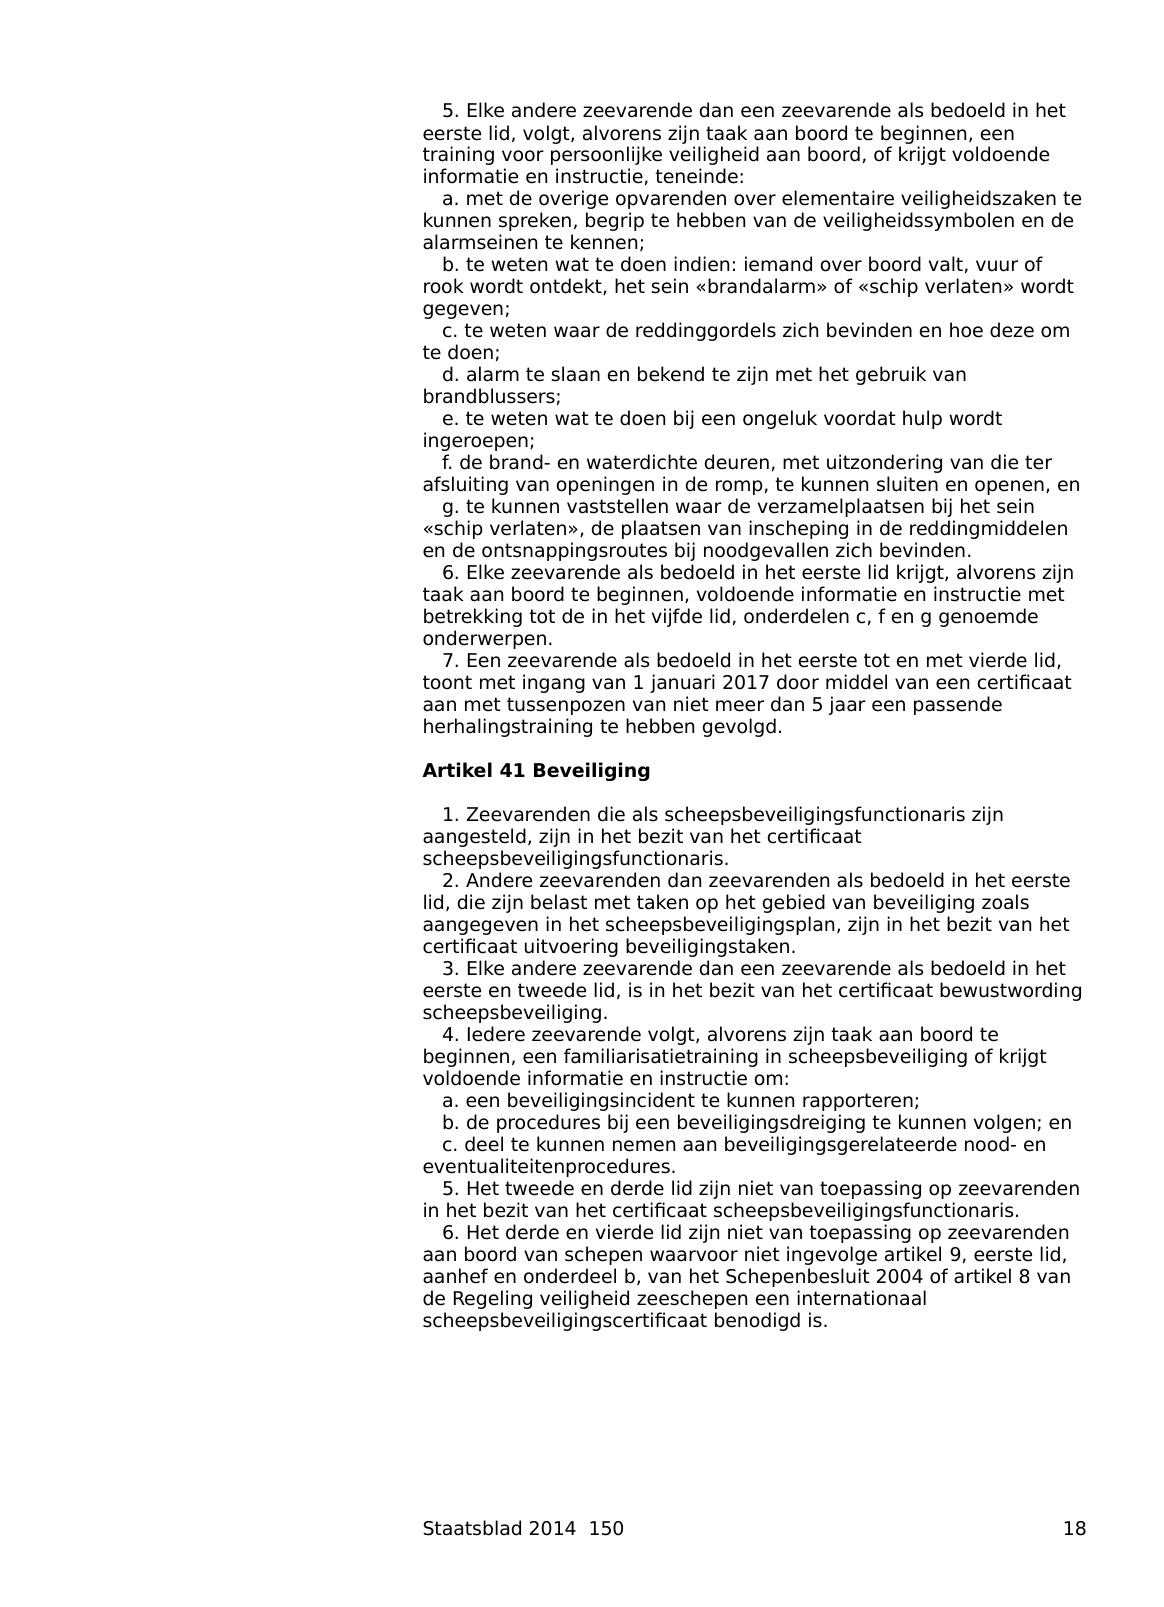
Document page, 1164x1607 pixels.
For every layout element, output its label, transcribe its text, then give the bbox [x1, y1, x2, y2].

text 3. Elke andere zeevarende dan een zeevarende als bedoeld in het eerste en tweede lid, is in het bezit van het certificaat bewustwording scheepsbeveiliging. [422, 958, 1087, 1024]
text g. te kunnen vaststellen waar de verzamelplaatsen bij het sein «schip verlaten», de plaatsen van inscheping in de reddingmiddelen en de ontsnappingsroutes bij noodgevallen zich bevinden. [422, 496, 1087, 562]
text 5. Het tweede en derde lid zijn niet van toepassing op zeevarenden in het bezit van het certificaat scheepsbeveiligingsfunctionaris. [422, 1178, 1087, 1222]
text 2. Andere zeevarenden dan zeevarenden als bedoeld in het eerste lid, die zijn belast met taken op het gebied van beveiliging zoals aangegeven in het scheepsbeveiligingsplan, zijn in het bezit van het certificaat uitvoering beveiligingstaken. [422, 870, 1087, 958]
text f. de brand- en waterdichte deuren, met uitzondering van die ter afsluiting van openingen in de romp, te kunnen sluiten en openen, en [422, 452, 1087, 496]
text 4. Iedere zeevarende volgt, alvorens zijn taak aan boord te beginnen, een familiarisatietraining in scheepsbeveiliging of krijgt voldoende informatie en instructie om: [422, 1024, 1087, 1090]
text b. de procedures bij een beveiligingsdreiging te kunnen volgen; en [422, 1112, 1087, 1134]
text e. te weten wat te doen bij een ongeluk voordat hulp wordt ingeroepen; [422, 408, 1087, 452]
text c. te weten waar de reddinggordels zich bevinden en hoe deze om te doen; [422, 320, 1087, 364]
text 7. Een zeevarende als bedoeld in het eerste tot en met vierde lid, toont met ingang van 1 januari 2017 door middel van een certificaat aan met tussenpozen van niet meer dan 5 jaar een passende herhalingstraining te hebben gevolgd. [422, 650, 1087, 738]
text 6. Elke zeevarende als bedoeld in het eerste lid krijgt, alvorens zijn taak aan boord te beginnen, voldoende informatie en instructie met betrekking tot de in het vijfde lid, onderdelen c, f en g genoemde onderwerpen. [422, 562, 1087, 650]
text b. te weten wat te doen indien: iemand over boord valt, vuur of rook wordt ontdekt, het sein «brandalarm» of «schip verlaten» wordt gegeven; [422, 254, 1087, 320]
text d. alarm te slaan en bekend te zijn met het gebruik van brandblussers; [422, 364, 1087, 408]
text a. een beveiligingsincident te kunnen rapporteren; [422, 1090, 1087, 1112]
text 5. Elke andere zeevarende dan een zeevarende als bedoeld in het eerste lid, volgt, alvorens zijn taak aan boord te beginnen, een training voor persoonlijke veiligheid aan boord, of krijgt voldoende informatie en instructie, teneinde: [422, 100, 1087, 188]
text 6. Het derde en vierde lid zijn niet van toepassing op zeevarenden aan boord van schepen waarvoor niet ingevolge artikel 9, eerste lid, aanhef en onderdeel b, van het Schepenbesluit 2004 of artikel 8 van de Regeling veiligheid zeeschepen een internationaal scheepsbeveiligingscertificaat benodigd is. [422, 1222, 1087, 1332]
text c. deel te kunnen nemen aan beveiligingsgerelateerde nood- en eventualiteitenprocedures. [422, 1134, 1087, 1178]
subtitle Artikel 41 Beveiliging [422, 760, 1087, 782]
text a. met de overige opvarenden over elementaire veiligheidszaken te kunnen spreken, begrip te hebben van de veiligheidssymbolen en de alarmseinen te kennen; [422, 188, 1087, 254]
text 1. Zeevarenden die als scheepsbeveiligingsfunctionaris zijn aangesteld, zijn in het bezit van het certificaat scheepsbeveiligingsfunctionaris. [422, 804, 1087, 870]
